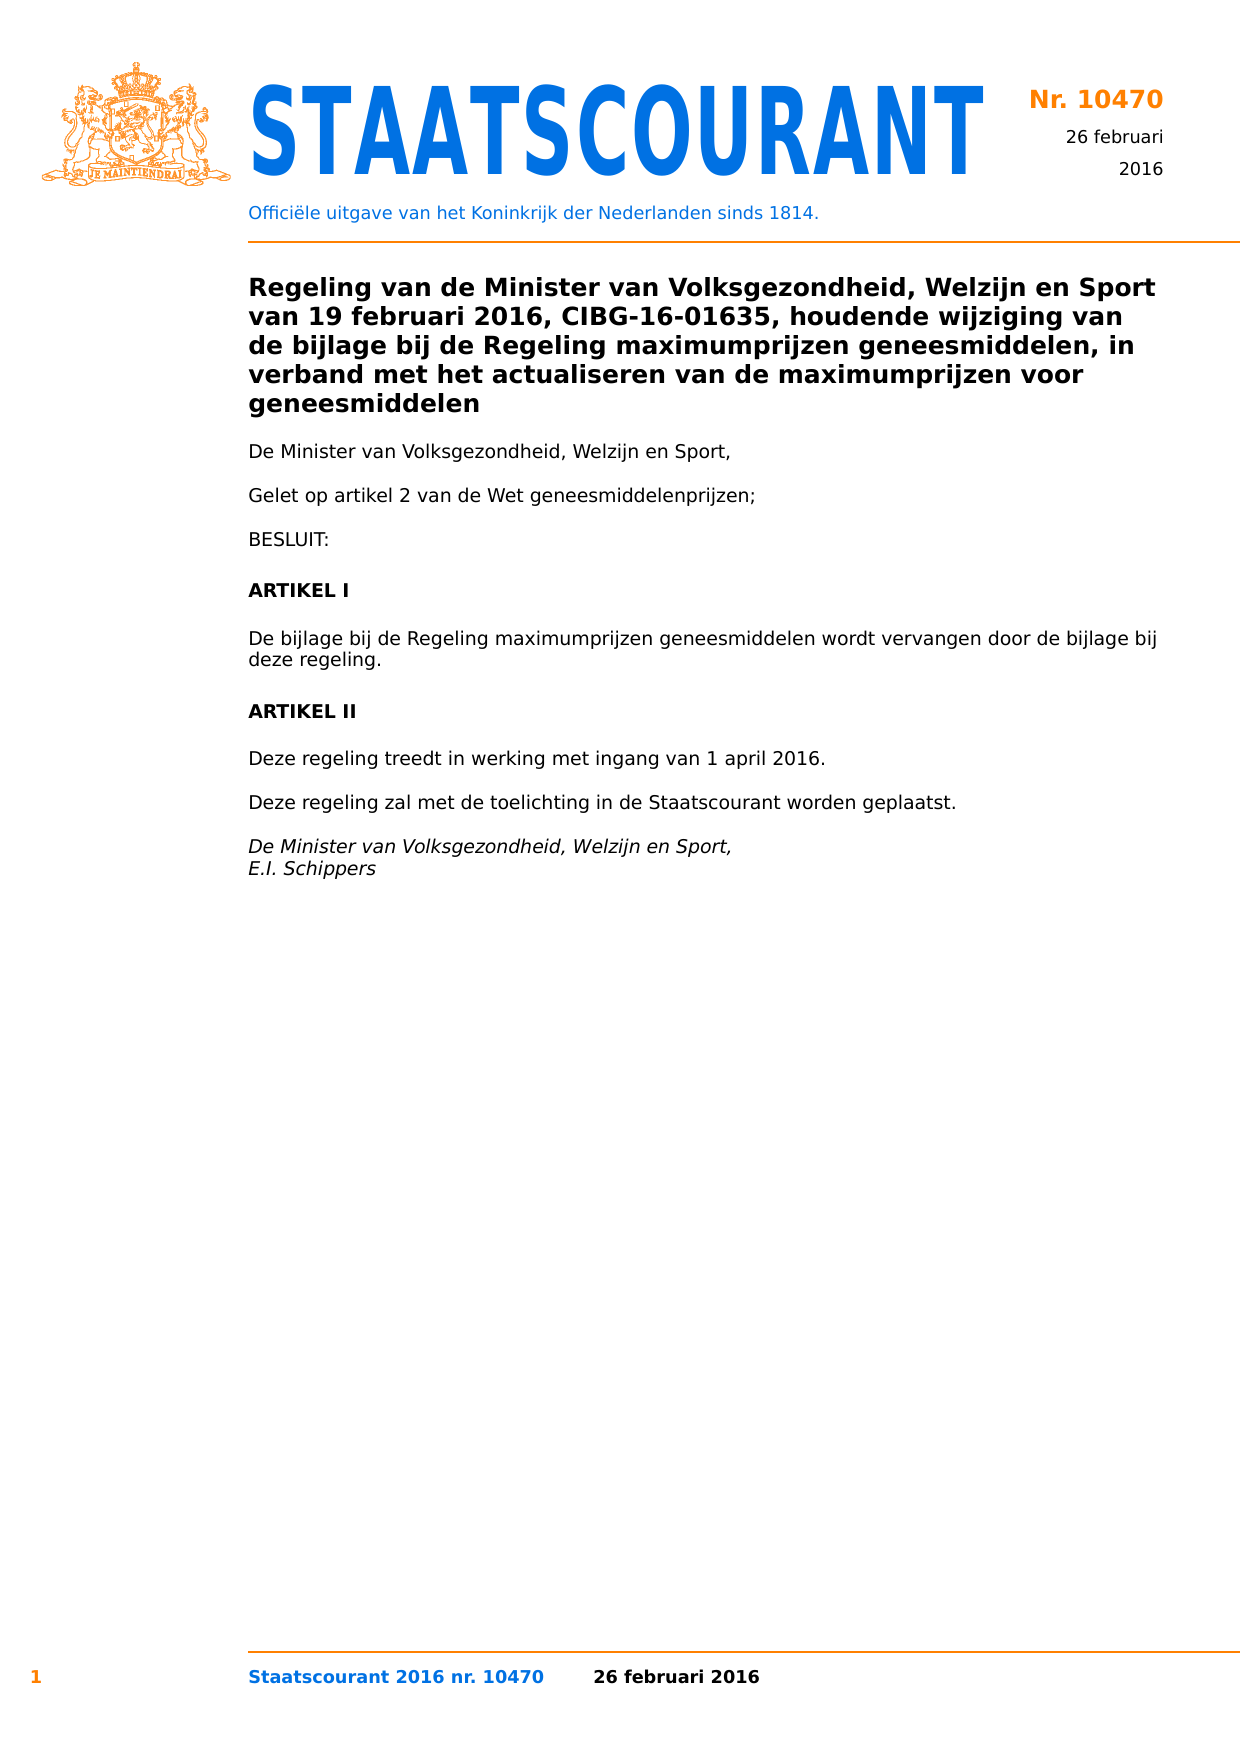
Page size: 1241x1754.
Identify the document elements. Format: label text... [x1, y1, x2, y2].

table_cell Officiële uitgave van het Koninkrijk der Nederlanden sinds 1814. [248, 203, 1240, 241]
table_cell 2016 [998, 153, 1240, 203]
table_cell 26 februari [998, 121, 1240, 153]
text De bijlage bij de Regeling maximumprijzen geneesmiddelen wordt vervangen door de bijlage bij deze regeling. [248, 627, 1163, 671]
subtitle Regeling van de Minister van Volksgezondheid, Welzijn en Sport van 19 februari 2016, CIBG-16-01635, houdende wijziging van de bijlage bij de Regeling maximumprijzen geneesmiddelen, in verband met het actualiseren van de maximumprijzen voor geneesmiddelen [248, 273, 1163, 419]
table_header Nr. 10470 [998, 62, 1240, 121]
text Deze regeling treedt in werking met ingang van 1 april 2016. [248, 748, 1163, 770]
text BESLUIT: [248, 528, 1163, 550]
text Deze regeling zal met de toelichting in de Staatscourant worden geplaatst. [248, 792, 1163, 814]
picture [41, 62, 231, 186]
text De Minister van Volksgezondheid, Welzijn en Sport, E.I. Schippers [248, 836, 1163, 880]
subtitle ARTIKEL I [248, 580, 1163, 602]
text Gelet op artikel 2 van de Wet geneesmiddelenprijzen; [248, 484, 1163, 507]
text De Minister van Volksgezondheid, Welzijn en Sport, [248, 441, 1163, 463]
table_header [25, 62, 248, 241]
subtitle ARTIKEL II [248, 701, 1163, 723]
table_header STAATSCOURANT [248, 62, 998, 203]
